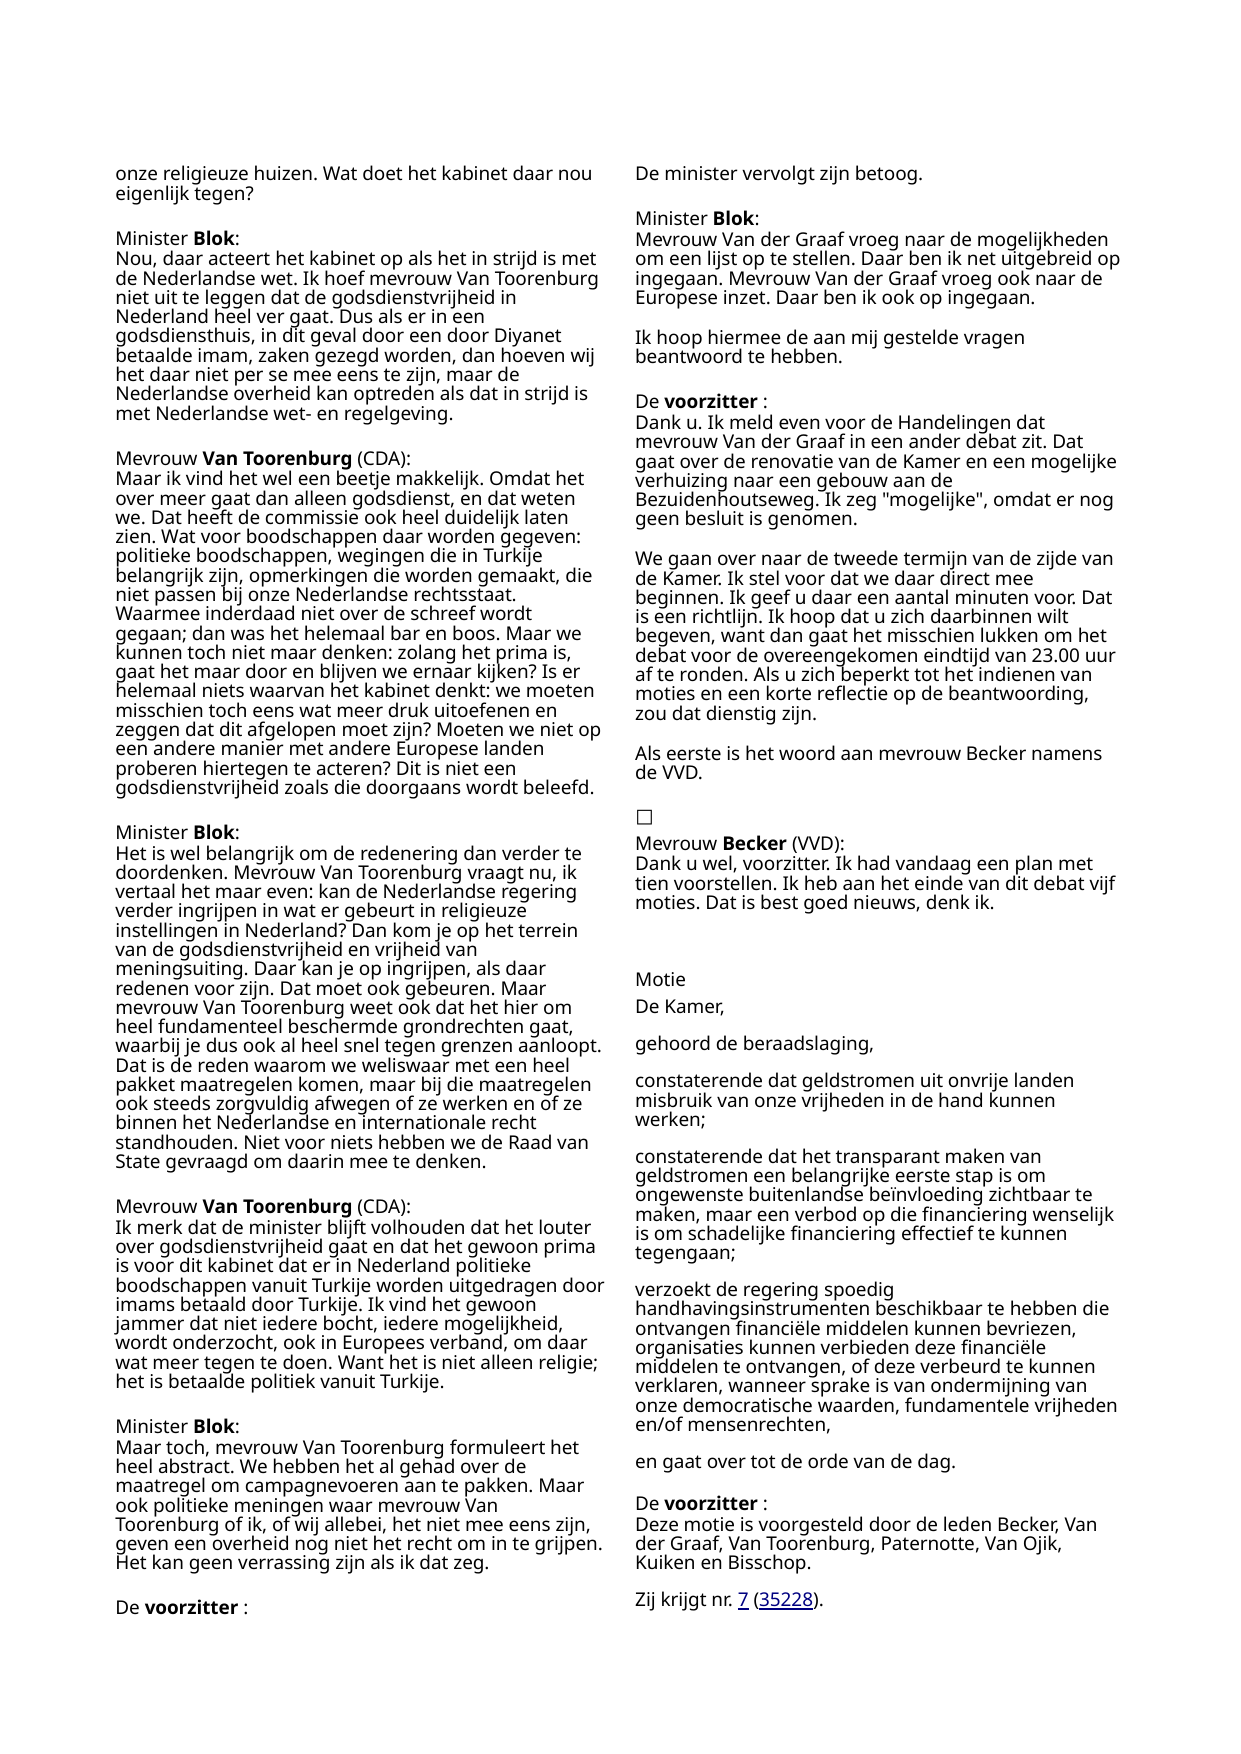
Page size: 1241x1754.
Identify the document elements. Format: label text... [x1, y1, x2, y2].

text Nou, daar acteert het kabinet op als het in strijd is met de Nederlandse wet. Ik hoef mevrouw Van Toorenburg niet uit te leggen dat de godsdienstvrijheid in Nederland heel ver gaat. Dus als er in een godsdiensthuis, in dit geval door een door Diyanet betaalde imam, zaken gezegd worden, dan hoeven wij het daar niet per se mee eens te zijn, maar de Nederlandse overheid kan optreden als dat in strijd is met Nederlandse wet- en regelgeving. [115, 250, 605, 424]
text Mevrouw Van der Graaf vroeg naar de mogelijkheden om een lijst op te stellen. Daar ben ik net uitgebreid op ingegaan. Mevrouw Van der Graaf vroeg ook naar de Europese inzet. Daar ben ik ook op ingegaan. [635, 231, 1125, 308]
text Minister Blok: [635, 205, 1125, 231]
text constaterende dat geldstromen uit onvrije landen misbruik van onze vrijheden in de hand kunnen werken; [635, 1072, 1125, 1130]
text Minister Blok: [115, 225, 605, 250]
text Mevrouw Van Toorenburg (CDA): [115, 1193, 605, 1219]
text De voorzitter : [635, 1490, 1125, 1516]
text Minister Blok: [115, 819, 605, 844]
text De voorzitter : [635, 388, 1125, 414]
text Minister Blok: [115, 1413, 605, 1439]
text Zij krijgt nr. 7 (35228). [635, 1591, 1125, 1611]
text Dank u wel, voorzitter. Ik had vandaag een plan met tien voorstellen. Ik heb aan het einde van dit debat vijf moties. Dat is best goed nieuws, denk ik. [635, 855, 1125, 913]
text Maar ik vind het wel een beetje makkelijk. Omdat het over meer gaat dan alleen godsdienst, en dat weten we. Dat heeft de commissie ook heel duidelijk laten zien. Wat voor boodschappen daar worden gegeven: politieke boodschappen, wegingen die in Turkije belangrijk zijn, opmerkingen die worden gemaakt, die niet passen bij onze Nederlandse rechtsstaat. Waarmee inderdaad niet over de schreef wordt gegaan; dan was het helemaal bar en boos. Maar we kunnen toch niet maar denken: zolang het prima is, gaat het maar door en blijven we ernaar kijken? Is er helemaal niets waarvan het kabinet denkt: we moeten misschien toch eens wat meer druk uitoefenen en zeggen dat dit afgelopen moet zijn? Moeten we niet op een andere manier met andere Europese landen proberen hiertegen te acteren? Dit is niet een godsdienstvrijheid zoals die doorgaans wordt beleefd. [115, 470, 605, 798]
text onze religieuze huizen. Wat doet het kabinet daar nou eigenlijk tegen? [115, 165, 605, 204]
text Mevrouw Van Toorenburg (CDA): [115, 445, 605, 470]
text De voorzitter : [115, 1594, 605, 1620]
text Ik hoop hiermee de aan mij gestelde vragen beantwoord te hebben. [635, 329, 1125, 367]
text Maar toch, mevrouw Van Toorenburg formuleert het heel abstract. We hebben het al gehad over de maatregel om campagnevoeren aan te pakken. Maar ook politieke meningen waar mevrouw Van Toorenburg of ik, of wij allebei, het niet mee eens zijn, geven een overheid nog niet het recht om in te grijpen. Het kan geen verrassing zijn als ik dat zeg. [115, 1439, 605, 1574]
text verzoekt de regering spoedig handhavingsinstrumenten beschikbaar te hebben die ontvangen financiële middelen kunnen bevriezen, organisaties kunnen verbieden deze financiële middelen te ontvangen, of deze verbeurd te kunnen verklaren, wanneer sprake is van ondermijning van onze democratische waarden, fundamentele vrijheden en/of mensenrechten, [635, 1281, 1125, 1435]
text Mevrouw Becker (VVD): [635, 830, 1125, 855]
text Als eerste is het woord aan mevrouw Becker namens de VVD. [635, 744, 1125, 783]
text We gaan over naar de tweede termijn van de zijde van de Kamer. Ik stel voor dat we daar direct mee beginnen. Ik geef u daar een aantal minuten voor. Dat is een richtlijn. Ik hoop dat u zich daarbinnen wilt begeven, want dan gaat het misschien lukken om het debat voor de overeengekomen eindtijd van 23.00 uur af te ronden. Als u zich beperkt tot het indienen van moties en een korte reflectie op de beantwoording, zou dat dienstig zijn. [635, 550, 1125, 724]
text Het is wel belangrijk om de redenering dan verder te doordenken. Mevrouw Van Toorenburg vraagt nu, ik vertaal het maar even: kan de Nederlandse regering verder ingrijpen in wat er gebeurt in religieuze instellingen in Nederland? Dan kom je op het terrein van de godsdienstvrijheid en vrijheid van meningsuiting. Daar kan je op ingrijpen, als daar redenen voor zijn. Dat moet ook gebeuren. Maar mevrouw Van Toorenburg weet ook dat het hier om heel fundamenteel beschermde grondrechten gaat, waarbij je dus ook al heel snel tegen grenzen aanloopt. Dat is de reden waarom we weliswaar met een heel pakket maatregelen komen, maar bij die maatregelen ook steeds zorgvuldig afwegen of ze werken en of ze binnen het Nederlandse en internationale recht standhouden. Niet voor niets hebben we de Raad van State gevraagd om daarin mee te denken. [115, 844, 605, 1172]
text De minister vervolgt zijn betoog. [635, 165, 1125, 184]
text Dank u. Ik meld even voor de Handelingen dat mevrouw Van der Graaf in een ander debat zit. Dat gaat over de renovatie van de Kamer en een mogelijke verhuizing naar een gebouw aan de Bezuidenhoutseweg. Ik zeg "mogelijke", omdat er nog geen besluit is genomen. [635, 414, 1125, 530]
text constaterende dat het transparant maken van geldstromen een belangrijke eerste stap is om ongewenste buitenlandse beïnvloeding zichtbaar te maken, maar een verbod op die financiering wenselijk is om schadelijke financiering effectief te kunnen tegengaan; [635, 1148, 1125, 1263]
text Motie [635, 967, 1125, 992]
text De Kamer, [635, 998, 1125, 1018]
text Ik merk dat de minister blijft volhouden dat het louter over godsdienstvrijheid gaat en dat het gewoon prima is voor dit kabinet dat er in Nederland politieke boodschappen vanuit Turkije worden uitgedragen door imams betaald door Turkije. Ik vind het gewoon jammer dat niet iedere bocht, iedere mogelijkheid, wordt onderzocht, ook in Europees verband, om daar wat meer tegen te doen. Want het is niet alleen religie; het is betaalde politiek vanuit Turkije. [115, 1219, 605, 1392]
text en gaat over tot de orde van de dag. [635, 1453, 1125, 1472]
text gehoord de beraadslaging, [635, 1035, 1125, 1054]
text ⬜ [635, 804, 1125, 830]
text Deze motie is voorgesteld door de leden Becker, Van der Graaf, Van Toorenburg, Paternotte, Van Ojik, Kuiken en Bisschop. [635, 1516, 1125, 1573]
